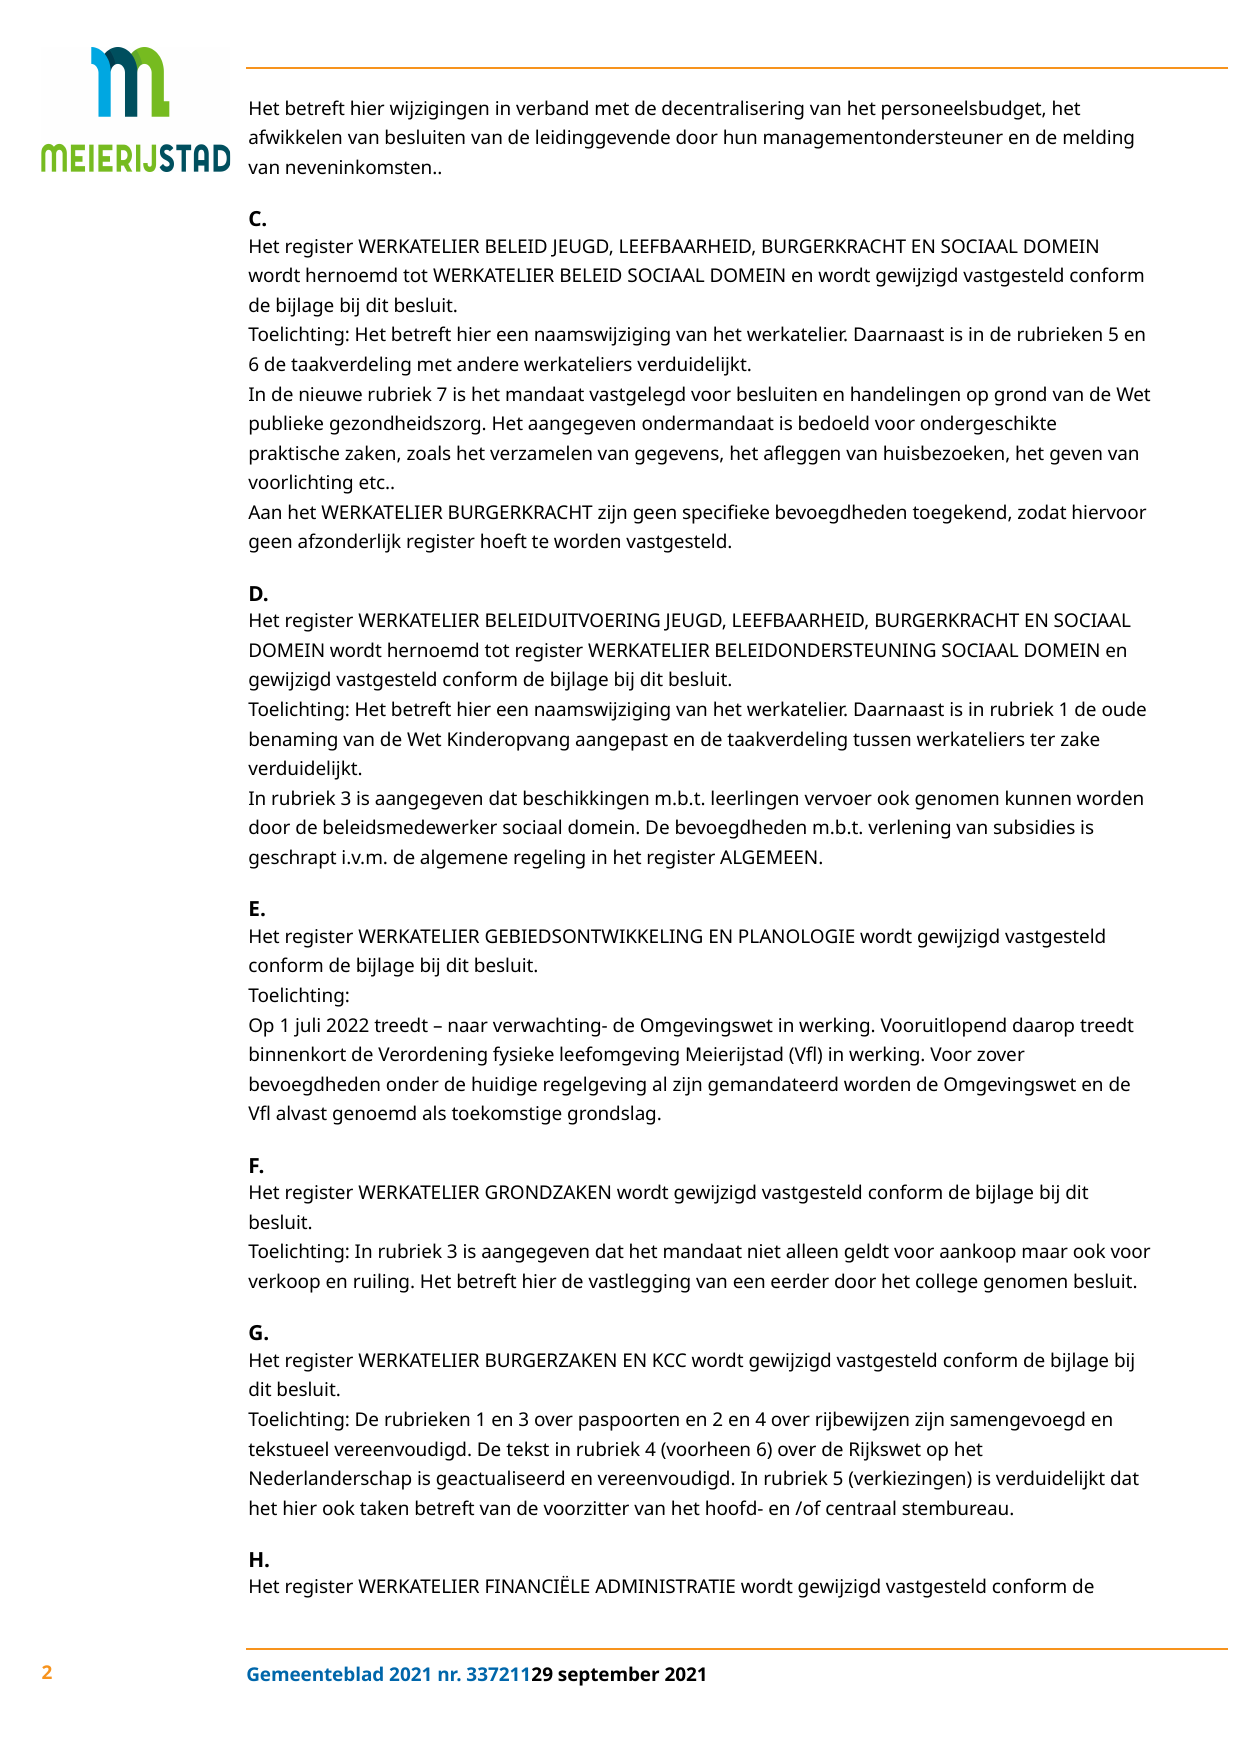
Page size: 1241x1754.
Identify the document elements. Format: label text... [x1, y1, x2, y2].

text Het register WERKATELIER BURGERZAKEN EN KCC wordt gewijzigd vastgesteld conform de bijlage bij dit besluit. [248, 1347, 1152, 1402]
text Het register WERKATELIER BELEIDUITVOERING JEUGD, LEEFBAARHEID, BURGERKRACHT EN SOCIAAL DOMEIN wordt hernoemd tot register WERKATELIER BELEIDONDERSTEUNING SOCIAAL DOMEIN en gewijzigd vastgesteld conform de bijlage bij dit besluit. [248, 607, 1152, 692]
text Aan het WERKATELIER BURGERKRACHT zijn geen specifieke bevoegdheden toegekend, zodat hiervoor geen afzonderlijk register hoeft te worden vastgesteld. [248, 499, 1152, 554]
text Het betreft hier wijzigingen in verband met de decentralisering van het personeelsbudget, het afwikkelen van besluiten van de leidinggevende door hun managementondersteuner en de melding van neveninkomsten.. [248, 95, 1152, 180]
text Toelichting: In rubriek 3 is aangegeven dat het mandaat niet alleen geldt voor aankoop maar ook voor verkoop en ruiling. Het betreft hier de vastlegging van een eerder door het college genomen besluit. [248, 1238, 1152, 1294]
text E. [248, 894, 1152, 923]
text Het register WERKATELIER BELEID JEUGD, LEEFBAARHEID, BURGERKRACHT EN SOCIAAL DOMEIN wordt hernoemd tot WERKATELIER BELEID SOCIAAL DOMEIN en wordt gewijzigd vastgesteld conform de bijlage bij dit besluit. [248, 233, 1152, 318]
text C. [248, 204, 1152, 233]
text In de nieuwe rubriek 7 is het mandaat vastgelegd voor besluiten en handelingen op grond van de Wet publieke gezondheidszorg. Het aangegeven ondermandaat is bedoeld voor ondergeschikte praktische zaken, zoals het verzamelen van gegevens, het afleggen van huisbezoeken, het geven van voorlichting etc.. [248, 381, 1152, 495]
text Toelichting: Het betreft hier een naamswijziging van het werkatelier. Daarnaast is in rubriek 1 de oude benaming van de Wet Kinderopvang aangepast en de taakverdeling tussen werkateliers ter zake verduidelijkt. [248, 696, 1152, 781]
text Het register WERKATELIER GEBIEDSONTWIKKELING EN PLANOLOGIE wordt gewijzigd vastgesteld conform de bijlage bij dit besluit. [248, 923, 1152, 978]
text Toelichting: De rubrieken 1 en 3 over paspoorten en 2 en 4 over rijbewijzen zijn samengevoegd en tekstueel vereenvoudigd. De tekst in rubriek 4 (voorheen 6) over de Rijkswet op het Nederlanderschap is geactualiseerd en vereenvoudigd. In rubriek 5 (verkiezingen) is verduidelijkt dat het hier ook taken betreft van de voorzitter van het hoofd- en /of centraal stembureau. [248, 1406, 1152, 1521]
text F. [248, 1151, 1152, 1179]
text Op 1 juli 2022 treedt – naar verwachting- de Omgevingswet in werking. Vooruitlopend daarop treedt binnenkort de Verordening fysieke leefomgeving Meierijstad (Vfl) in werking. Voor zover bevoegdheden onder de huidige regelgeving al zijn gemandateerd worden de Omgevingswet en de Vfl alvast genoemd als toekomstige grondslag. [248, 1012, 1152, 1126]
text Toelichting: Het betreft hier een naamswijziging van het werkatelier. Daarnaast is in de rubrieken 5 en 6 de taakverdeling met andere werkateliers verduidelijkt. [248, 322, 1152, 377]
text D. [248, 579, 1152, 607]
picture [41, 47, 231, 172]
text In rubriek 3 is aangegeven dat beschikkingen m.b.t. leerlingen vervoer ook genomen kunnen worden door de beleidsmedewerker sociaal domein. De bevoegdheden m.b.t. verlening van subsidies is geschrapt i.v.m. de algemene regeling in het register ALGEMEEN. [248, 785, 1152, 870]
text Toelichting: [248, 982, 1152, 1008]
text H. [248, 1545, 1152, 1574]
text Het register WERKATELIER GRONDZAKEN wordt gewijzigd vastgesteld conform de bijlage bij dit besluit. [248, 1179, 1152, 1235]
text Het register WERKATELIER FINANCIËLE ADMINISTRATIE wordt gewijzigd vastgesteld conform de [248, 1574, 1152, 1599]
text G. [248, 1318, 1152, 1347]
